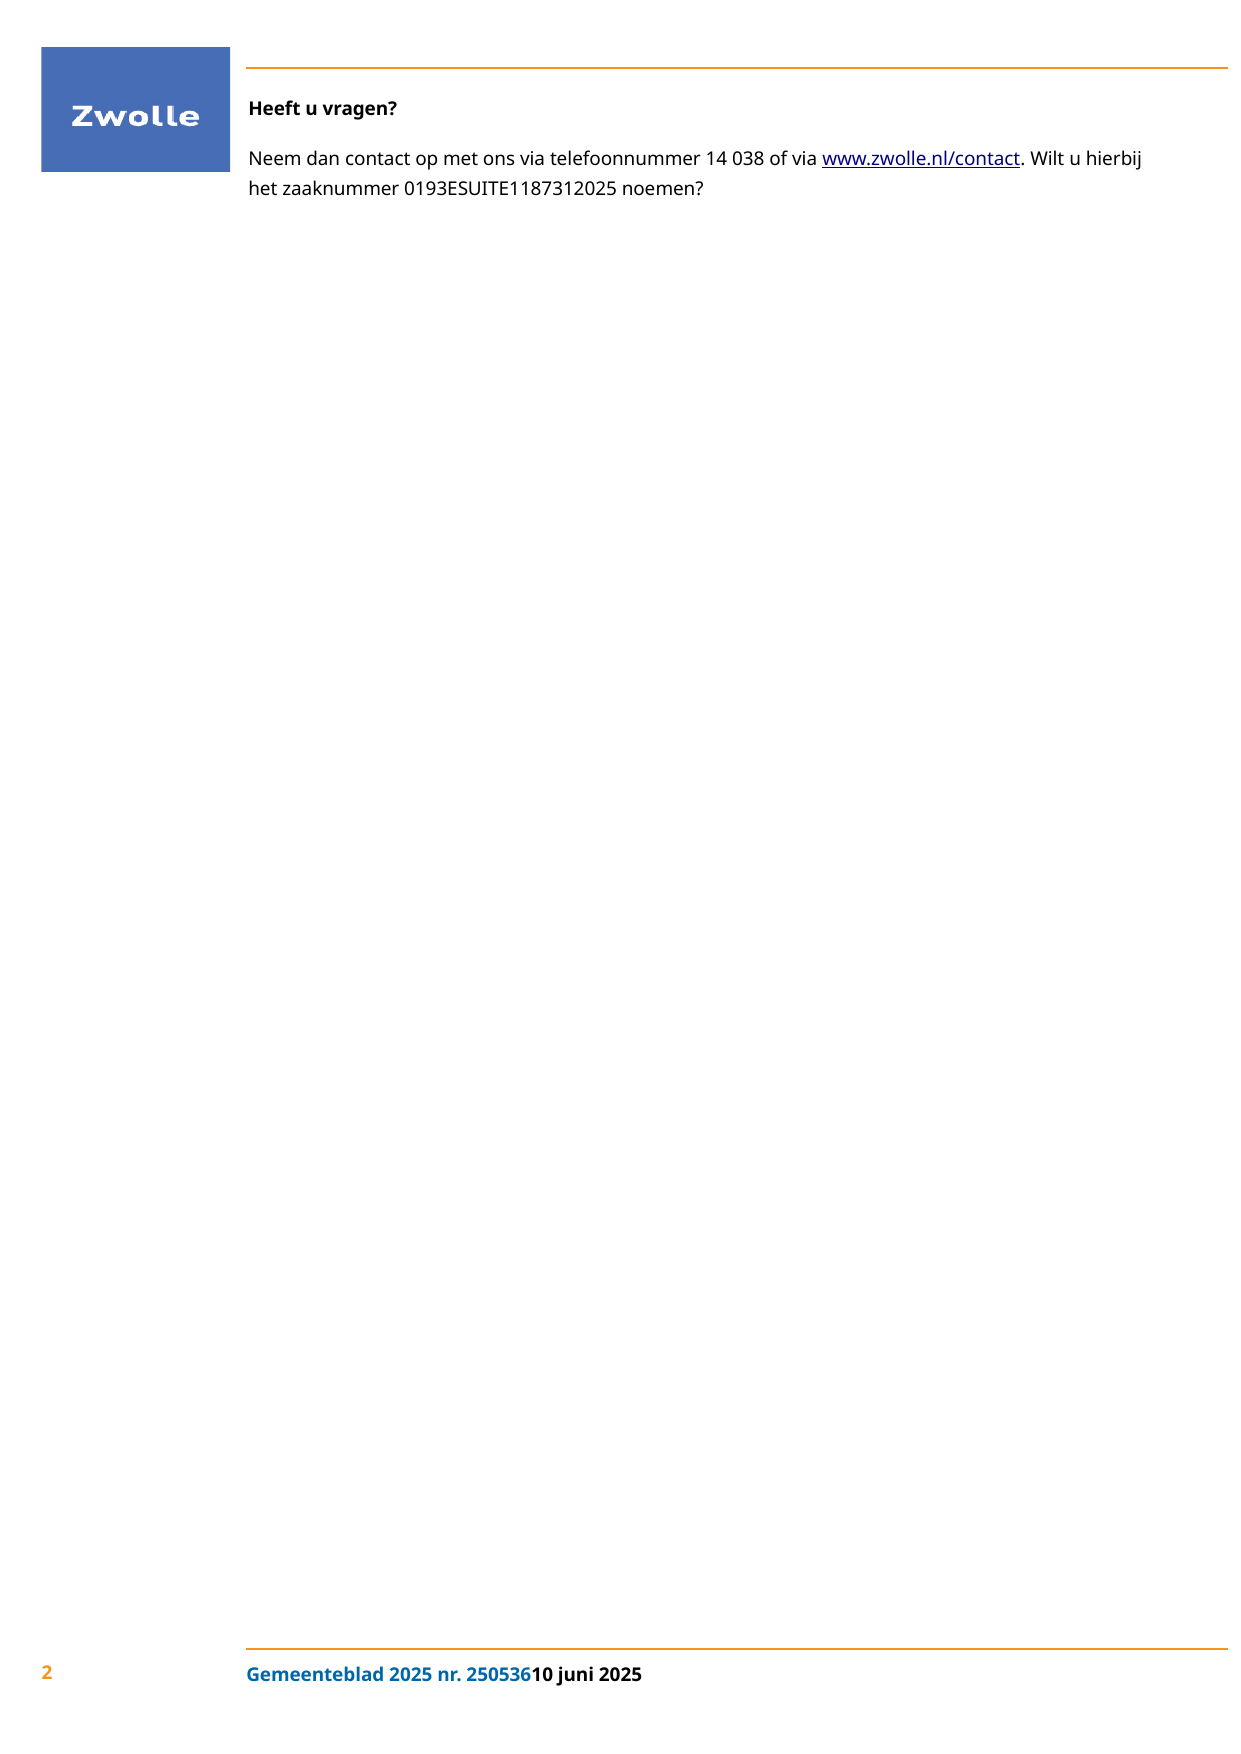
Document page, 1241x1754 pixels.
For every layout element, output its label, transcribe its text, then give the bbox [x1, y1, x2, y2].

text Heeft u vragen? [248, 95, 1152, 121]
text Neem dan contact op met ons via telefoonnummer 14 038 of via www.zwolle.nl/contact. Wilt u hierbij het zaaknummer 0193ESUITE1187312025 noemen? [248, 145, 1152, 201]
picture [41, 47, 231, 172]
